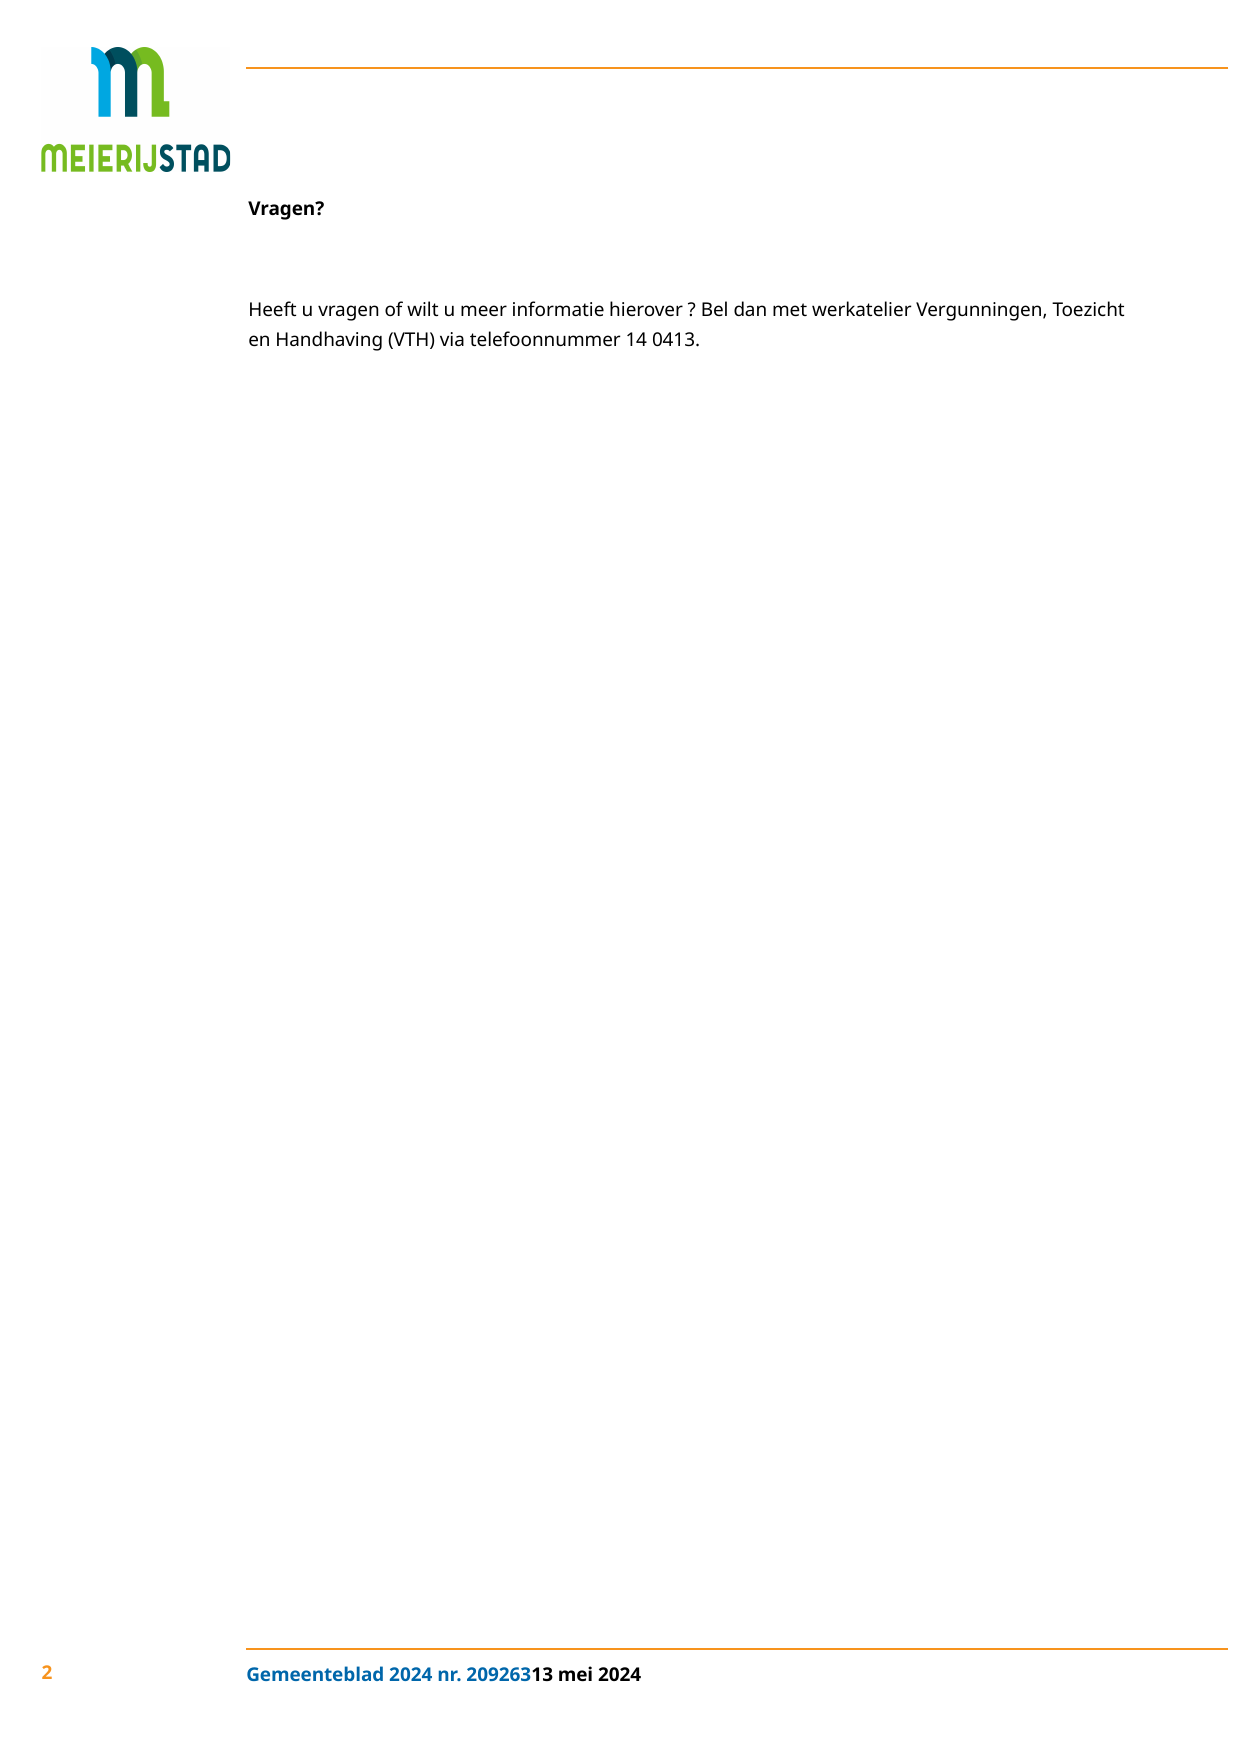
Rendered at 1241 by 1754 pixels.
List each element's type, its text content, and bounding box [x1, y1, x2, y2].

text Heeft u vragen of wilt u meer informatie hierover ? Bel dan met werkatelier Vergunningen, Toezicht en Handhaving (VTH) via telefoonnummer 14 0413. [248, 296, 1152, 352]
picture [41, 47, 231, 172]
text Vragen? [248, 196, 1152, 221]
